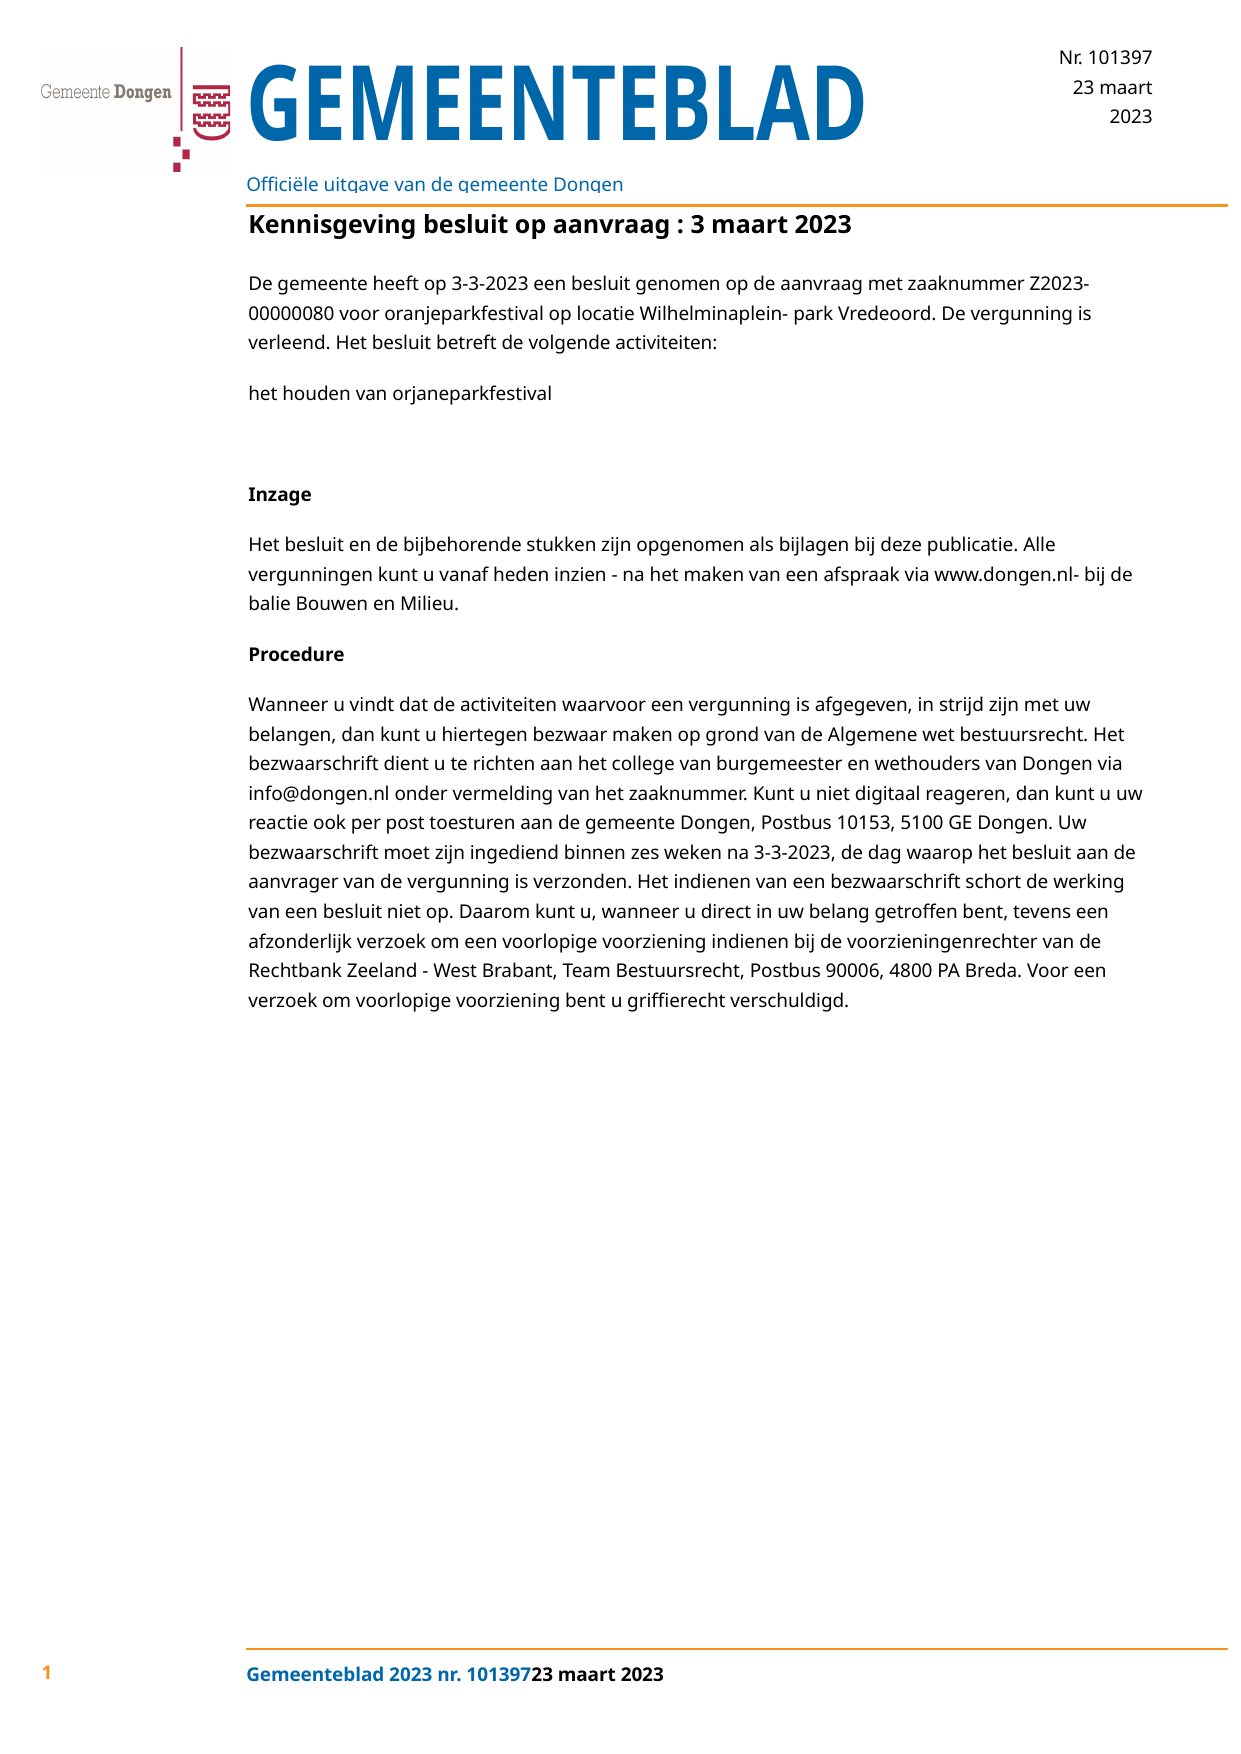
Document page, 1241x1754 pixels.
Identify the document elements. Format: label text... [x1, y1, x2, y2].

text Procedure [248, 641, 1152, 666]
text Het besluit en de bijbehorende stukken zijn opgenomen als bijlagen bij deze publicatie. Alle vergunningen kunt u vanaf heden inzien - na het maken van een afspraak via www.dongen.nl- bij de balie Bouwen en Milieu. [248, 531, 1152, 616]
text Inzage [248, 481, 1152, 506]
picture [41, 47, 231, 172]
text Wanneer u vindt dat de activiteiten waarvoor een vergunning is afgegeven, in strijd zijn met uw belangen, dan kunt u hiertegen bezwaar maken op grond van de Algemene wet bestuursrecht. Het bezwaarschrift dient u te richten aan het college van burgemeester en wethouders van Dongen via info@dongen.nl onder vermelding van het zaaknummer. Kunt u niet digitaal reageren, dan kunt u uw reactie ook per post toesturen aan de gemeente Dongen, Postbus 10153, 5100 GE Dongen. Uw bezwaarschrift moet zijn ingediend binnen zes weken na 3-3-2023, de dag waarop het besluit aan de aanvrager van de vergunning is verzonden. Het indienen van een bezwaarschrift schort de werking van een besluit niet op. Daarom kunt u, wanneer u direct in uw belang getroffen bent, tevens een afzonderlijk verzoek om een voorlopige voorziening indienen bij de voorzieningenrechter van de Rechtbank Zeeland - West Brabant, Team Bestuursrecht, Postbus 90006, 4800 PA Breda. Voor een verzoek om voorlopige voorziening bent u griffierecht verschuldigd. [248, 691, 1152, 1013]
text De gemeente heeft op 3-3-2023 een besluit genomen op de aanvraag met zaaknummer Z2023-00000080 voor oranjeparkfestival op locatie Wilhelminaplein- park Vredeoord. De vergunning is verleend. Het besluit betreft de volgende activiteiten: [248, 270, 1152, 355]
text Kennisgeving besluit op aanvraag : 3 maart 2023 [248, 207, 1152, 241]
text het houden van orjaneparkfestival [248, 380, 1152, 406]
